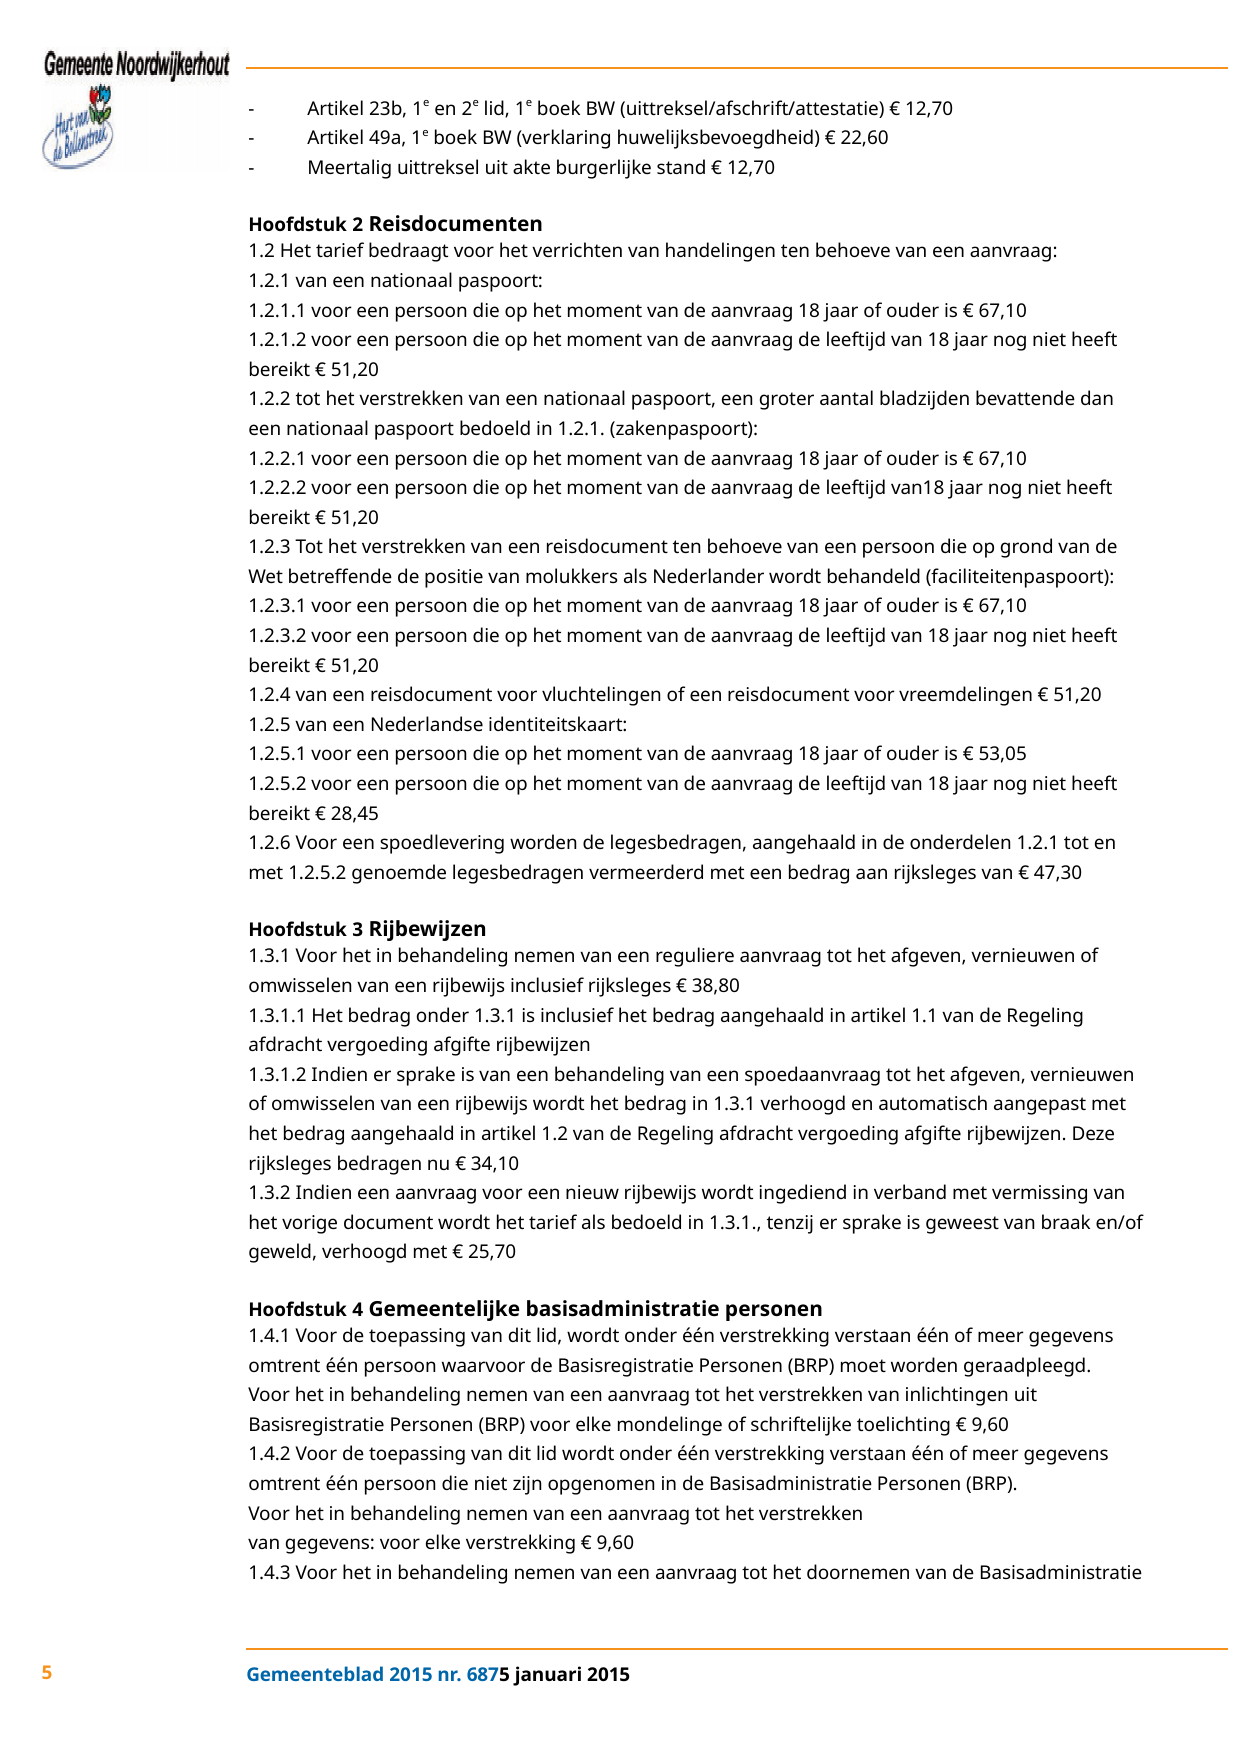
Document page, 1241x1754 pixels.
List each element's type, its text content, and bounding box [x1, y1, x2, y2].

text 1.4.1 Voor de toepassing van dit lid, wordt onder één verstrekking verstaan één of meer gegevens omtrent één persoon waarvoor de Basisregistratie Personen (BRP) moet worden geraadpleegd. [248, 1322, 1152, 1378]
list Artikel 23b, 1e en 2e lid, 1e boek BW (uittreksel/afschrift/attestatie) € 12,70 [248, 95, 1152, 121]
text 1.2.5.2 voor een persoon die op het moment van de aanvraag de leeftijd van 18 jaar nog niet heeft bereikt € 28,45 [248, 770, 1152, 826]
text 1.4.3 Voor het in behandeling nemen van een aanvraag tot het doornemen van de Basisadministratie [248, 1559, 1152, 1585]
text Hoofdstuk 2 Reisdocumenten [248, 209, 1152, 238]
picture [41, 47, 231, 172]
text 1.2.5.1 voor een persoon die op het moment van de aanvraag 18 jaar of ouder is € 53,05 [248, 741, 1152, 766]
list Meertalig uittreksel uit akte burgerlijke stand € 12,70 [248, 154, 1152, 180]
text Voor het in behandeling nemen van een aanvraag tot het verstrekken [248, 1500, 1152, 1526]
text 1.2.3 Tot het verstrekken van een reisdocument ten behoeve van een persoon die op grond van de Wet betreffende de positie van molukkers als Nederlander wordt behandeld (faciliteitenpaspoort): [248, 533, 1152, 589]
text Hoofdstuk 3 Rijbewijzen [248, 914, 1152, 943]
list Artikel 49a, 1e boek BW (verklaring huwelijksbevoegdheid) € 22,60 [248, 124, 1152, 150]
text 1.2.4 van een reisdocument voor vluchtelingen of een reisdocument voor vreemdelingen € 51,20 [248, 681, 1152, 707]
text 1.2.1.2 voor een persoon die op het moment van de aanvraag de leeftijd van 18 jaar nog niet heeft bereikt € 51,20 [248, 326, 1152, 382]
text 1.3.1.1 Het bedrag onder 1.3.1 is inclusief het bedrag aangehaald in artikel 1.1 van de Regeling afdracht vergoeding afgifte rijbewijzen [248, 1002, 1152, 1057]
text 1.2.2.2 voor een persoon die op het moment van de aanvraag de leeftijd van18 jaar nog niet heeft bereikt € 51,20 [248, 474, 1152, 530]
text Voor het in behandeling nemen van een aanvraag tot het verstrekken van inlichtingen uit Basisregistratie Personen (BRP) voor elke mondelinge of schriftelijke toelichting € 9,60 [248, 1381, 1152, 1437]
text 1.2.5 van een Nederlandse identiteitskaart: [248, 711, 1152, 737]
text 1.3.1 Voor het in behandeling nemen van een reguliere aanvraag tot het afgeven, vernieuwen of omwisselen van een rijbewijs inclusief rijksleges € 38,80 [248, 943, 1152, 998]
text 1.2 Het tarief bedraagt voor het verrichten van handelingen ten behoeve van een aanvraag: [248, 238, 1152, 263]
text 1.3.2 Indien een aanvraag voor een nieuw rijbewijs wordt ingediend in verband met vermissing van het vorige document wordt het tarief als bedoeld in 1.3.1., tenzij er sprake is geweest van braak en/of geweld, verhoogd met € 25,70 [248, 1179, 1152, 1264]
text Hoofdstuk 4 Gemeentelijke basisadministratie personen [248, 1294, 1152, 1322]
text 1.2.1.1 voor een persoon die op het moment van de aanvraag 18 jaar of ouder is € 67,10 [248, 297, 1152, 323]
text 1.2.3.1 voor een persoon die op het moment van de aanvraag 18 jaar of ouder is € 67,10 [248, 593, 1152, 618]
text 1.2.2 tot het verstrekken van een nationaal paspoort, een groter aantal bladzijden bevattende dan een nationaal paspoort bedoeld in 1.2.1. (zakenpaspoort): [248, 386, 1152, 441]
text 1.2.1 van een nationaal paspoort: [248, 267, 1152, 293]
text 1.2.2.1 voor een persoon die op het moment van de aanvraag 18 jaar of ouder is € 67,10 [248, 445, 1152, 471]
text 1.3.1.2 Indien er sprake is van een behandeling van een spoedaanvraag tot het afgeven, vernieuwen of omwisselen van een rijbewijs wordt het bedrag in 1.3.1 verhoogd en automatisch aangepast met het bedrag aangehaald in artikel 1.2 van de Regeling afdracht vergoeding afgifte rijbewijzen. Deze rijksleges bedragen nu € 34,10 [248, 1061, 1152, 1176]
text 1.2.6 Voor een spoedlevering worden de legesbedragen, aangehaald in de onderdelen 1.2.1 tot en met 1.2.5.2 genoemde legesbedragen vermeerderd met een bedrag aan rijksleges van € 47,30 [248, 829, 1152, 885]
text 1.2.3.2 voor een persoon die op het moment van de aanvraag de leeftijd van 18 jaar nog niet heeft bereikt € 51,20 [248, 622, 1152, 678]
text van gegevens: voor elke verstrekking € 9,60 [248, 1529, 1152, 1555]
text 1.4.2 Voor de toepassing van dit lid wordt onder één verstrekking verstaan één of meer gegevens omtrent één persoon die niet zijn opgenomen in de Basisadministratie Personen (BRP). [248, 1441, 1152, 1496]
